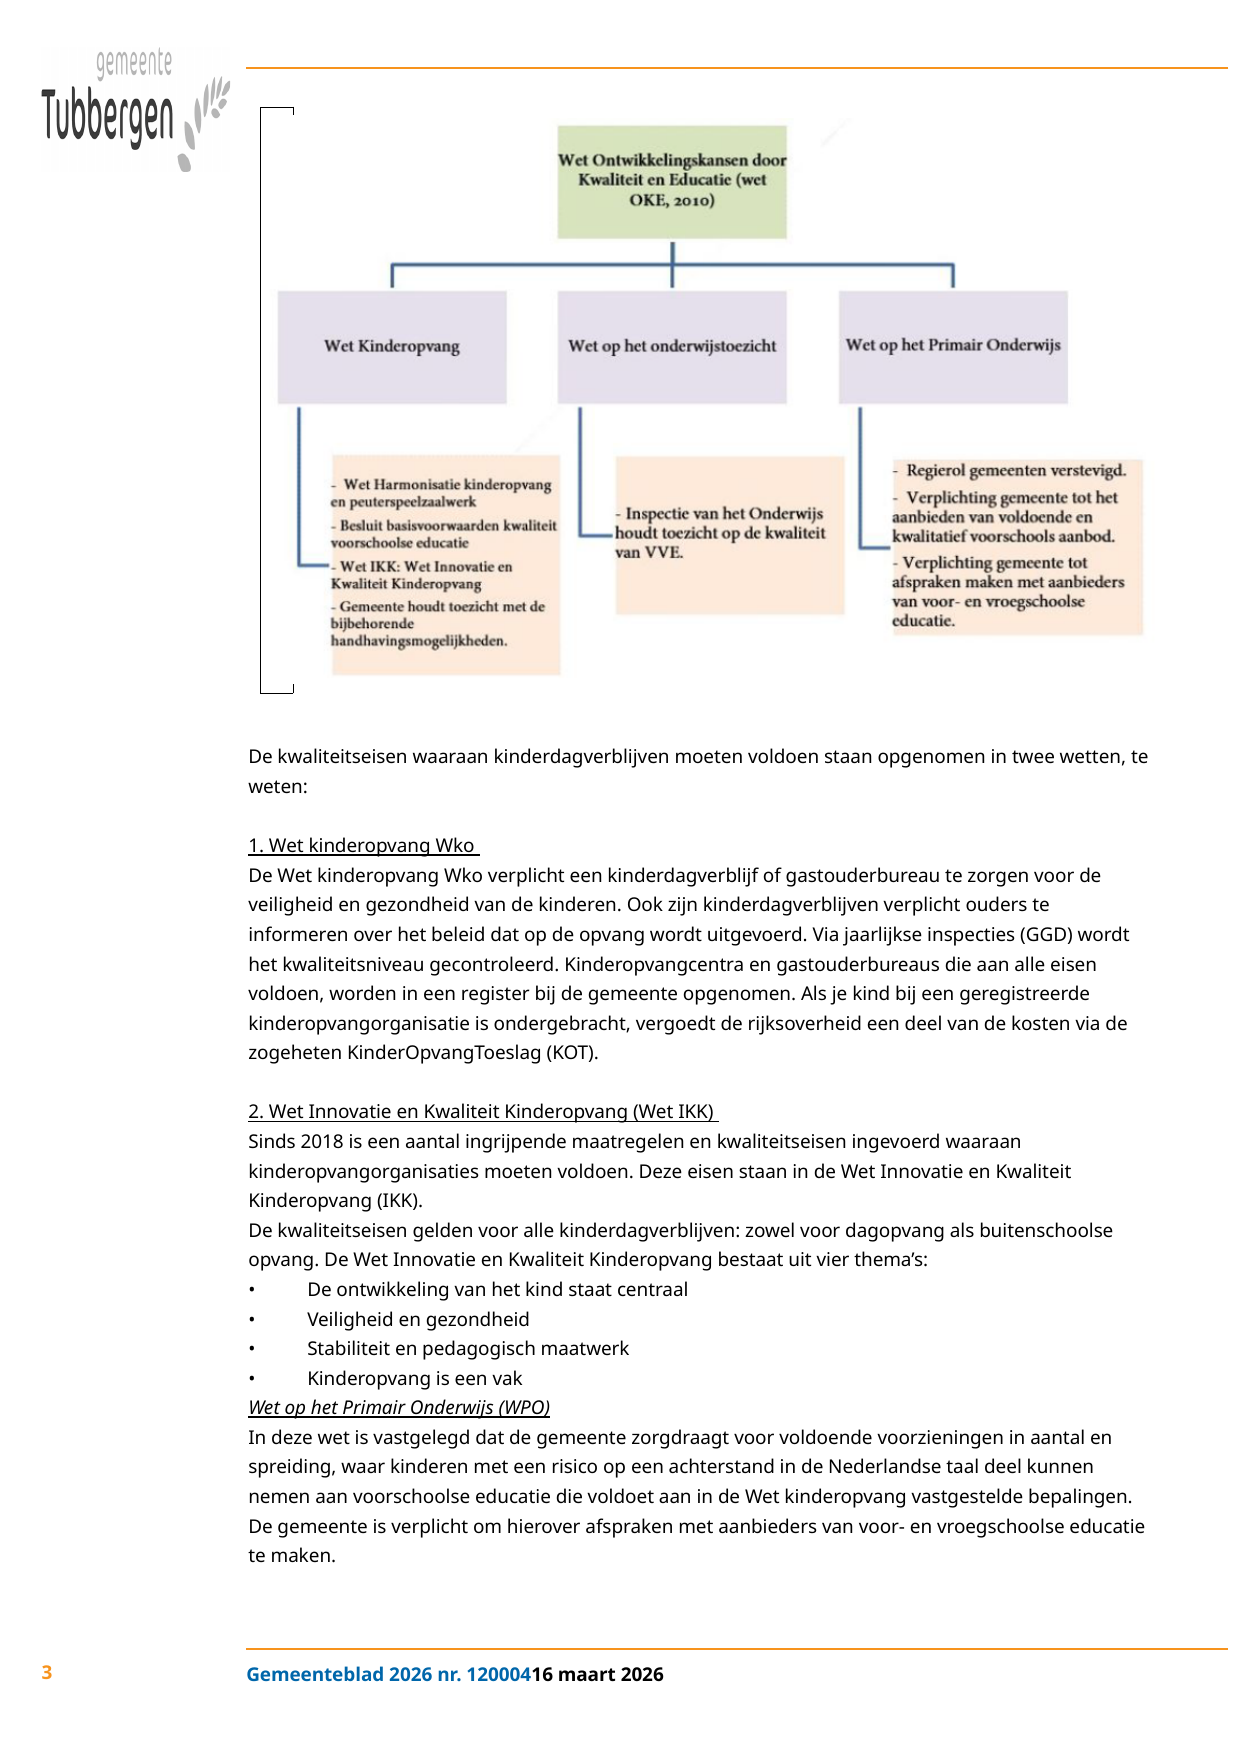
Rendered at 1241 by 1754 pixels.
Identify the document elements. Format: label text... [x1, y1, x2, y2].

text De kwaliteitseisen waaraan kinderdagverblijven moeten voldoen staan opgenomen in twee wetten, te weten: [248, 744, 1152, 799]
text 1. Wet kinderopvang Wko [248, 832, 1152, 858]
list De ontwikkeling van het kind staat centraal [248, 1276, 1152, 1302]
text Sinds 2018 is een aantal ingrijpende maatregelen en kwaliteitseisen ingevoerd waaraan kinderopvangorganisaties moeten voldoen. Deze eisen staan in de Wet Innovatie en Kwaliteit Kinderopvang (IKK). [248, 1128, 1152, 1213]
picture [41, 47, 231, 172]
list Veiligheid en gezondheid [248, 1306, 1152, 1331]
text In deze wet is vastgelegd dat de gemeente zorgdraagt voor voldoende voorzieningen in aantal en spreiding, waar kinderen met een risico op een achterstand in de Nederlandse taal deel kunnen nemen aan voorschoolse educatie die voldoet aan in de Wet kinderopvang vastgestelde bepalingen. De gemeente is verplicht om hierover afspraken met aanbieders van voor- en vroegschoolse educatie te maken. [248, 1424, 1152, 1568]
list Kinderopvang is een vak [248, 1365, 1152, 1391]
text De kwaliteitseisen gelden voor alle kinderdagverblijven: zowel voor dagopvang als buitenschoolse opvang. De Wet Innovatie en Kwaliteit Kinderopvang bestaat uit vier thema’s: [248, 1217, 1152, 1272]
list Stabiliteit en pedagogisch maatwerk [248, 1335, 1152, 1361]
text 2. Wet Innovatie en Kwaliteit Kinderopvang (Wet IKK) [248, 1099, 1152, 1124]
picture [268, 115, 1155, 684]
text De Wet kinderopvang Wko verplicht een kinderdagverblijf of gastouderbureau te zorgen voor de veiligheid en gezondheid van de kinderen. Ook zijn kinderdagverblijven verplicht ouders te informeren over het beleid dat op de opvang wordt uitgevoerd. Via jaarlijkse inspecties (GGD) wordt het kwaliteitsniveau gecontroleerd. Kinderopvangcentra en gastouderbureaus die aan alle eisen voldoen, worden in een register bij de gemeente opgenomen. Als je kind bij een geregistreerde kinderopvangorganisatie is ondergebracht, vergoedt de rijksoverheid een deel van de kosten via de zogeheten KinderOpvangToeslag (KOT). [248, 862, 1152, 1065]
text Wet op het Primair Onderwijs (WPO) [248, 1394, 1152, 1420]
